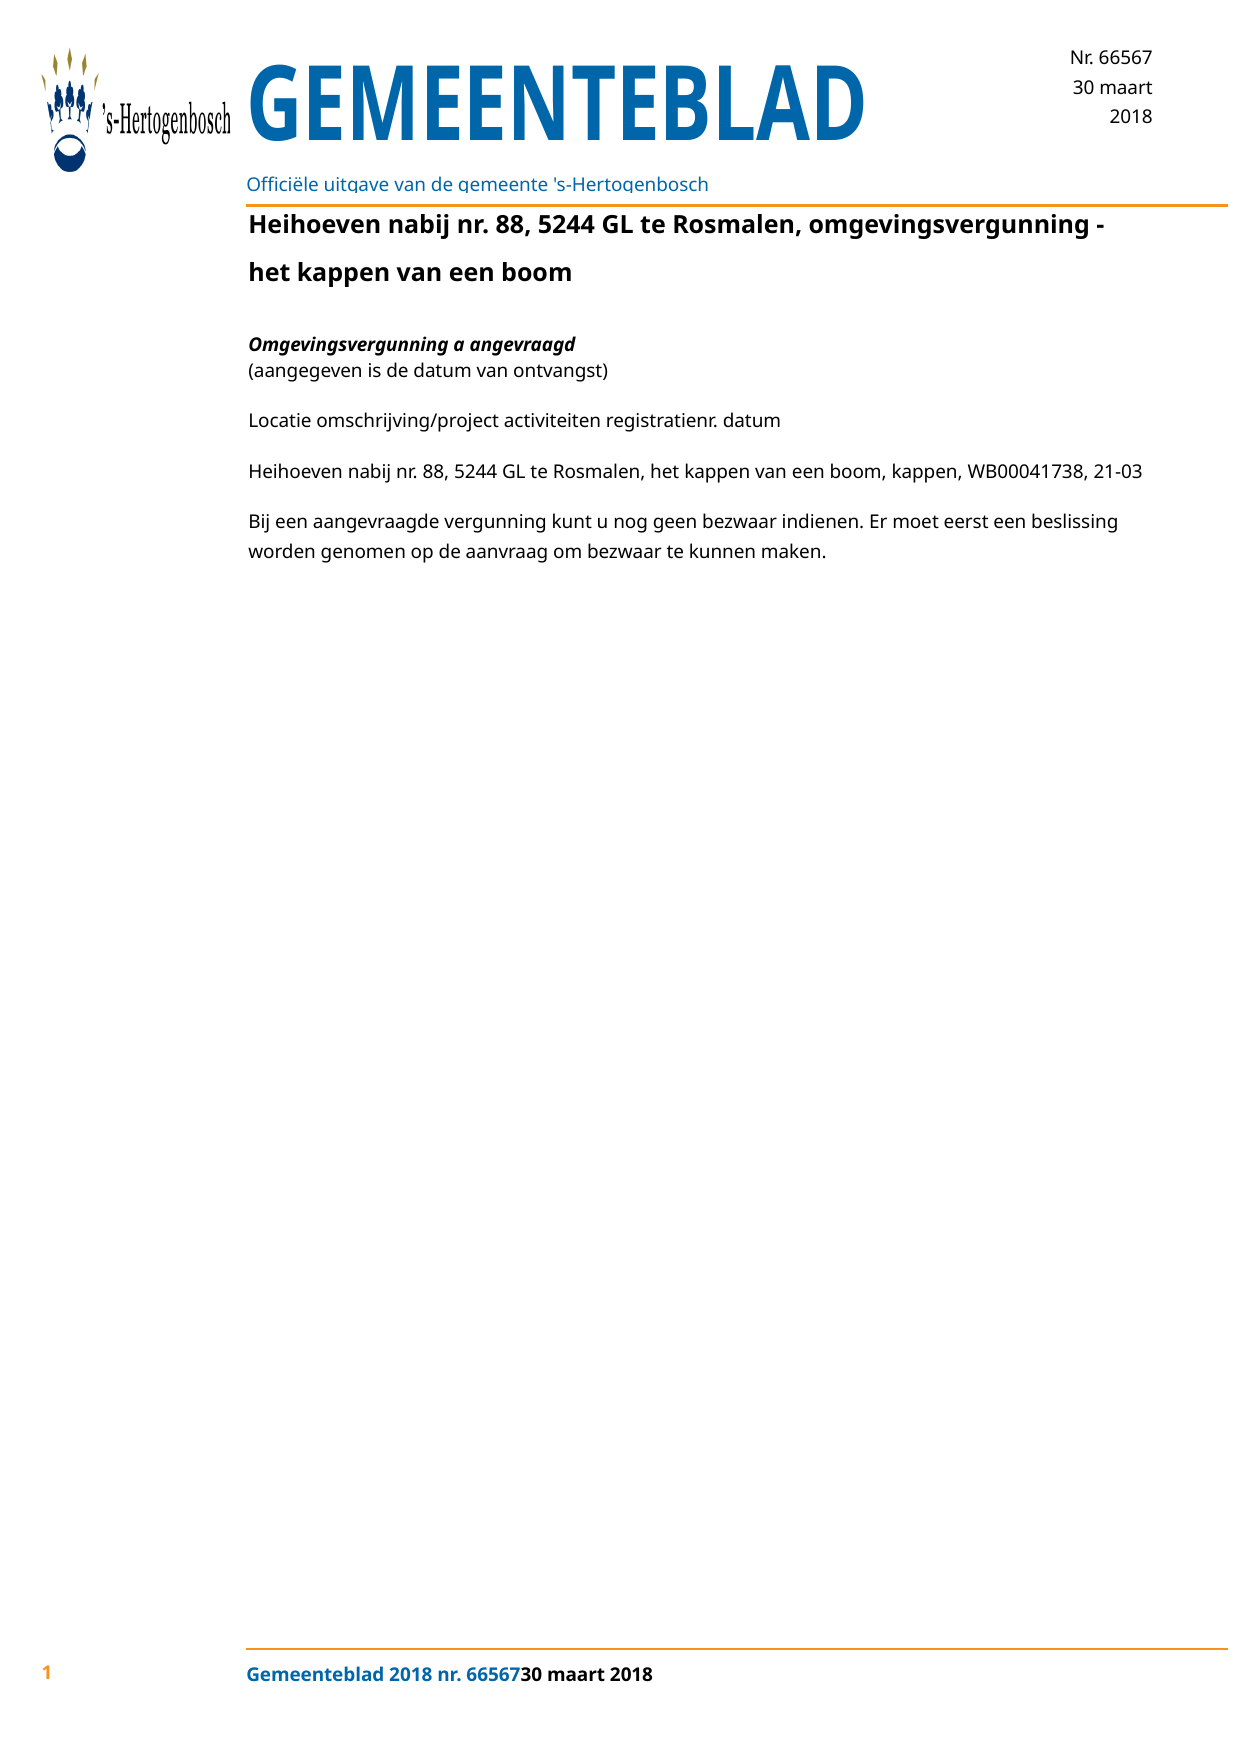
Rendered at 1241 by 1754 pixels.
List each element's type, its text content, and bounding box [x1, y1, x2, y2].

text Omgevingsvergunning a angevraagd [248, 331, 1152, 357]
text (aangegeven is de datum van ontvangst) [248, 357, 1152, 383]
picture [41, 47, 231, 172]
text Heihoeven nabij nr. 88, 5244 GL te Rosmalen, omgevingsvergunning - het kappen van een boom [248, 207, 1152, 288]
text Bij een aangevraagde vergunning kunt u nog geen bezwaar indienen. Er moet eerst een beslissing worden genomen op de aanvraag om bezwaar te kunnen maken. [248, 508, 1152, 564]
text Locatie omschrijving/project activiteiten registratienr. datum [248, 408, 1152, 433]
text Heihoeven nabij nr. 88, 5244 GL te Rosmalen, het kappen van een boom, kappen, WB00041738, 21-03 [248, 458, 1152, 484]
